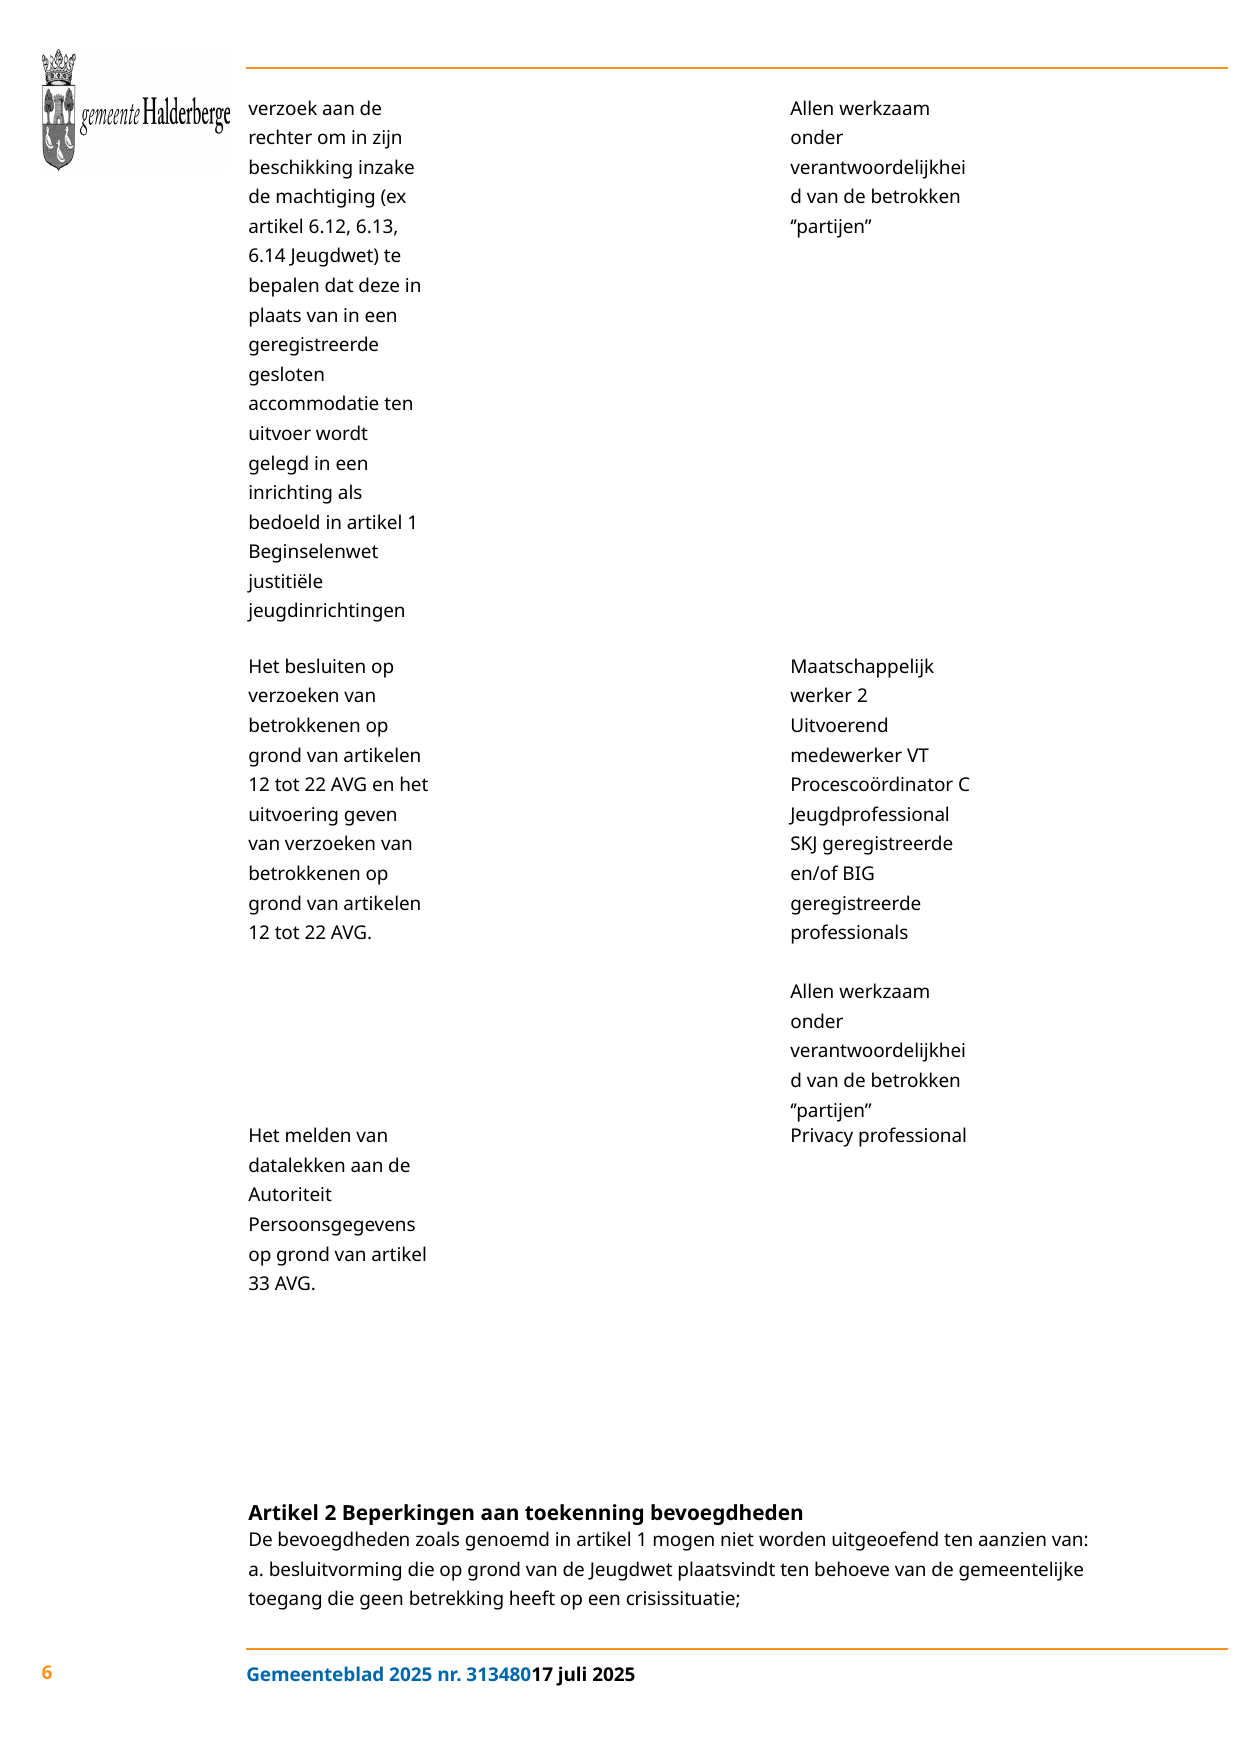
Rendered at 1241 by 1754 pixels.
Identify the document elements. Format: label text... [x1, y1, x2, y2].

table_cell [971, 653, 1152, 1122]
table_cell [429, 1123, 609, 1296]
table_cell [609, 653, 790, 1122]
table_cell [609, 95, 790, 653]
table_cell Allen werkzaam onder verantwoordelijkheid van de betrokken ‘’partijen’’ [790, 95, 971, 653]
text Artikel 2 Beperkingen aan toekenning bevoegdheden [248, 1498, 1152, 1526]
picture [41, 47, 231, 172]
text De bevoegdheden zoals genoemd in artikel 1 mogen niet worden uitgeoefend ten aanzien van: [248, 1526, 1152, 1552]
table_cell [971, 95, 1152, 653]
table_cell [971, 1123, 1152, 1296]
table_cell Het besluiten op verzoeken van betrokkenen op grond van artikelen 12 tot 22 AVG en het uitvoering geven van verzoeken van betrokkenen op grond van artikelen 12 tot 22 AVG. [248, 653, 429, 1122]
table_cell [609, 1123, 790, 1296]
table_cell Maatschappelijk werker 2 Uitvoerend medewerker VT Procescoördinator C Jeugdprofessional SKJ geregistreerde en/of BIG geregistreerde professionals Allen werkzaam onder verantwoordelijkheid van de betrokken ‘’partijen’’ [790, 653, 971, 1122]
table_cell Het melden van datalekken aan de Autoriteit Persoonsgegevens op grond van artikel 33 AVG. [248, 1123, 429, 1296]
table_cell verzoek aan de rechter om in zijn beschikking inzake de machtiging (ex artikel 6.12, 6.13, 6.14 Jeugdwet) te bepalen dat deze in plaats van in een geregistreerde gesloten accommodatie ten uitvoer wordt gelegd in een inrichting als bedoeld in artikel 1 Beginselenwet justitiële jeugdinrichtingen [248, 95, 429, 653]
table_cell [429, 95, 609, 653]
table_cell Privacy professional [790, 1123, 971, 1296]
table_cell [429, 653, 609, 1122]
text a. besluitvorming die op grond van de Jeugdwet plaatsvindt ten behoeve van de gemeentelijke toegang die geen betrekking heeft op een crisissituatie; [248, 1556, 1152, 1611]
